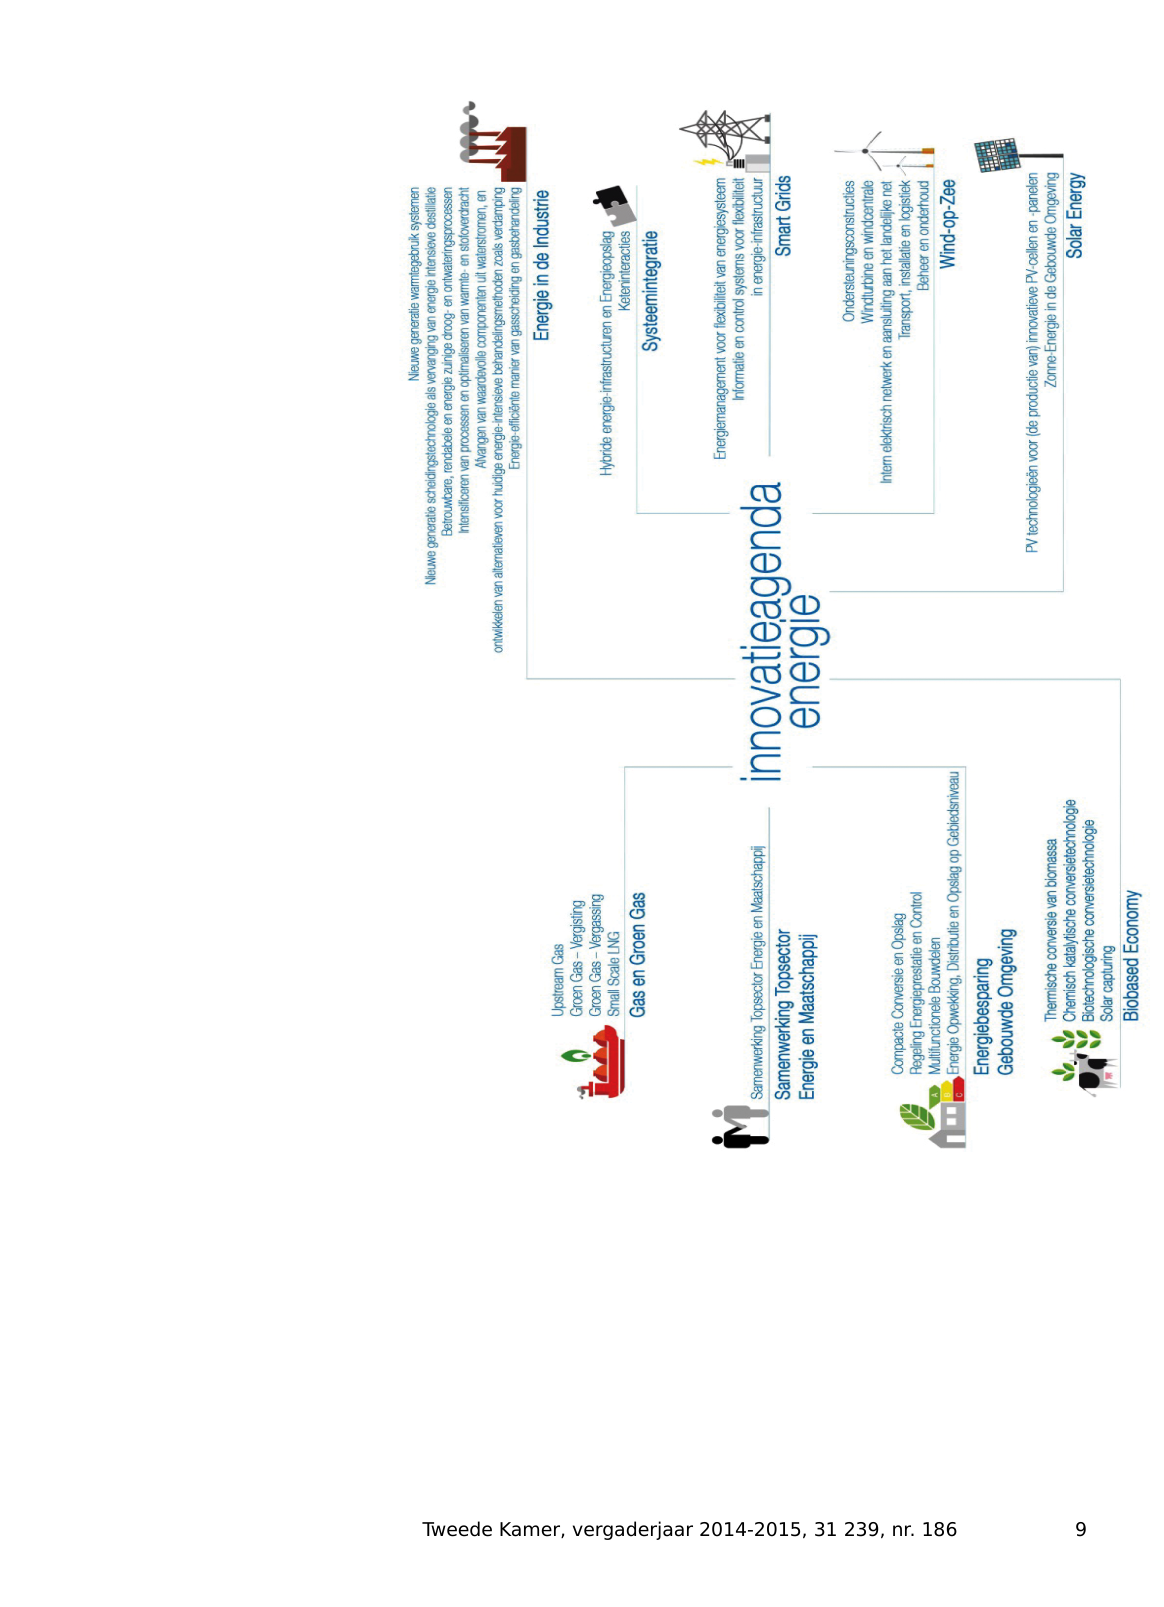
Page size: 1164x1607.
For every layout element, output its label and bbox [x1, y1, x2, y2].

picture [383, 84, 1164, 1177]
